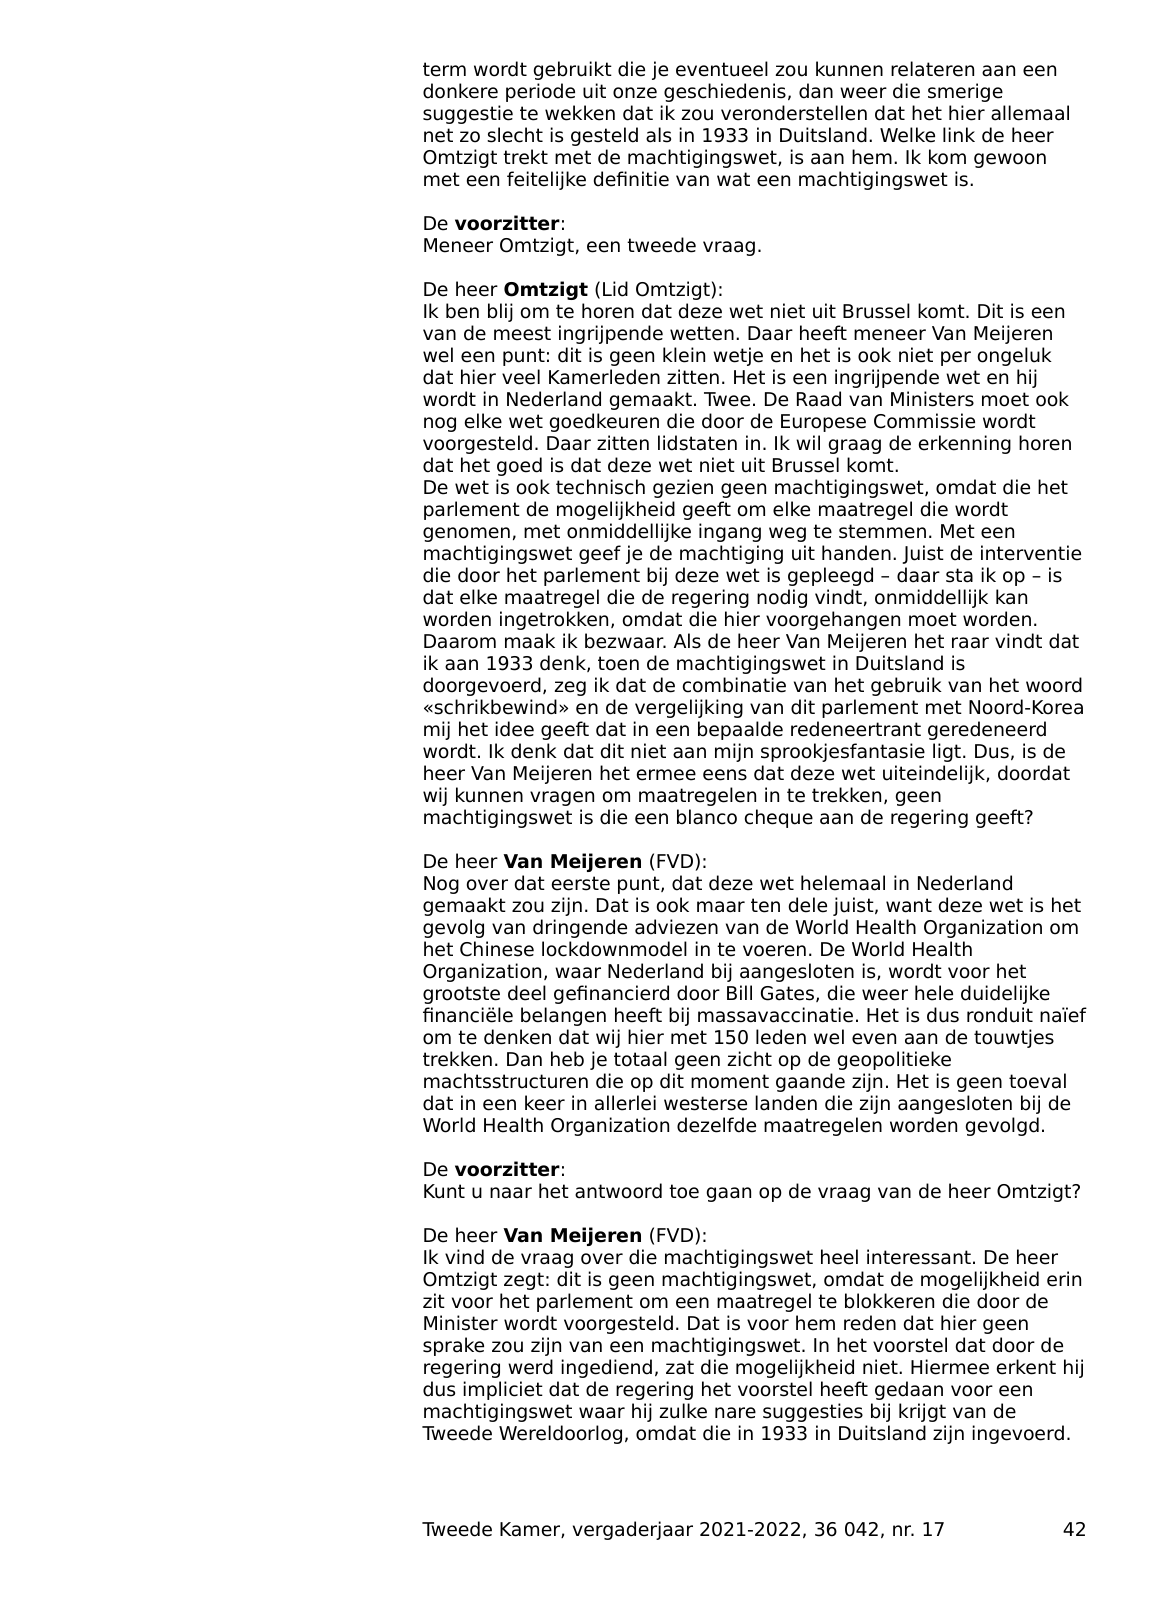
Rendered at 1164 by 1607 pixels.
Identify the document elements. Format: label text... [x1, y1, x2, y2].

text Meneer Omtzigt, een tweede vraag. [422, 235, 1087, 257]
text De heer Omtzigt (Lid Omtzigt): [422, 279, 1087, 301]
text De wet is ook technisch gezien geen machtigingswet, omdat die het parlement de mogelijkheid geeft om elke maatregel die wordt genomen, met onmiddellijke ingang weg te stemmen. Met een machtigingswet geef je de machtiging uit handen. Juist de interventie die door het parlement bij deze wet is gepleegd – daar sta ik op – is dat elke maatregel die de regering nodig vindt, onmiddellijk kan worden ingetrokken, omdat die hier voorgehangen moet worden. Daarom maak ik bezwaar. Als de heer Van Meijeren het raar vindt dat ik aan 1933 denk, toen de machtigingswet in Duitsland is doorgevoerd, zeg ik dat de combinatie van het gebruik van het woord «schrikbewind» en de vergelijking van dit parlement met Noord-Korea mij het idee geeft dat in een bepaalde redeneertrant geredeneerd wordt. Ik denk dat dit niet aan mijn sprookjesfantasie ligt. Dus, is de heer Van Meijeren het ermee eens dat deze wet uiteindelijk, doordat wij kunnen vragen om maatregelen in te trekken, geen machtigingswet is die een blanco cheque aan de regering geeft? [422, 477, 1087, 829]
text De heer Van Meijeren (FVD): [422, 851, 1087, 873]
text Ik vind de vraag over die machtigingswet heel interessant. De heer Omtzigt zegt: dit is geen machtigingswet, omdat de mogelijkheid erin zit voor het parlement om een maatregel te blokkeren die door de Minister wordt voorgesteld. Dat is voor hem reden dat hier geen sprake zou zijn van een machtigingswet. In het voorstel dat door de regering werd ingediend, zat die mogelijkheid niet. Hiermee erkent hij dus impliciet dat de regering het voorstel heeft gedaan voor een machtigingswet waar hij zulke nare suggesties bij krijgt van de Tweede Wereldoorlog, omdat die in 1933 in Duitsland zijn ingevoerd. [422, 1247, 1087, 1445]
text De heer Van Meijeren (FVD): [422, 1225, 1087, 1247]
text term wordt gebruikt die je eventueel zou kunnen relateren aan een donkere periode uit onze geschiedenis, dan weer die smerige suggestie te wekken dat ik zou veronderstellen dat het hier allemaal net zo slecht is gesteld als in 1933 in Duitsland. Welke link de heer Omtzigt trekt met de machtigingswet, is aan hem. Ik kom gewoon met een feitelijke definitie van wat een machtigingswet is. [422, 59, 1087, 191]
text De voorzitter: [422, 1159, 1087, 1181]
text Kunt u naar het antwoord toe gaan op de vraag van de heer Omtzigt? [422, 1181, 1087, 1203]
text Ik ben blij om te horen dat deze wet niet uit Brussel komt. Dit is een van de meest ingrijpende wetten. Daar heeft meneer Van Meijeren wel een punt: dit is geen klein wetje en het is ook niet per ongeluk dat hier veel Kamerleden zitten. Het is een ingrijpende wet en hij wordt in Nederland gemaakt. Twee. De Raad van Ministers moet ook nog elke wet goedkeuren die door de Europese Commissie wordt voorgesteld. Daar zitten lidstaten in. Ik wil graag de erkenning horen dat het goed is dat deze wet niet uit Brussel komt. [422, 301, 1087, 477]
text Nog over dat eerste punt, dat deze wet helemaal in Nederland gemaakt zou zijn. Dat is ook maar ten dele juist, want deze wet is het gevolg van dringende adviezen van de World Health Organization om het Chinese lockdownmodel in te voeren. De World Health Organization, waar Nederland bij aangesloten is, wordt voor het grootste deel gefinancierd door Bill Gates, die weer hele duidelijke financiële belangen heeft bij massavaccinatie. Het is dus ronduit naïef om te denken dat wij hier met 150 leden wel even aan de touwtjes trekken. Dan heb je totaal geen zicht op de geopolitieke machtsstructuren die op dit moment gaande zijn. Het is geen toeval dat in een keer in allerlei westerse landen die zijn aangesloten bij de World Health Organization dezelfde maatregelen worden gevolgd. [422, 873, 1087, 1137]
text De voorzitter: [422, 213, 1087, 235]
